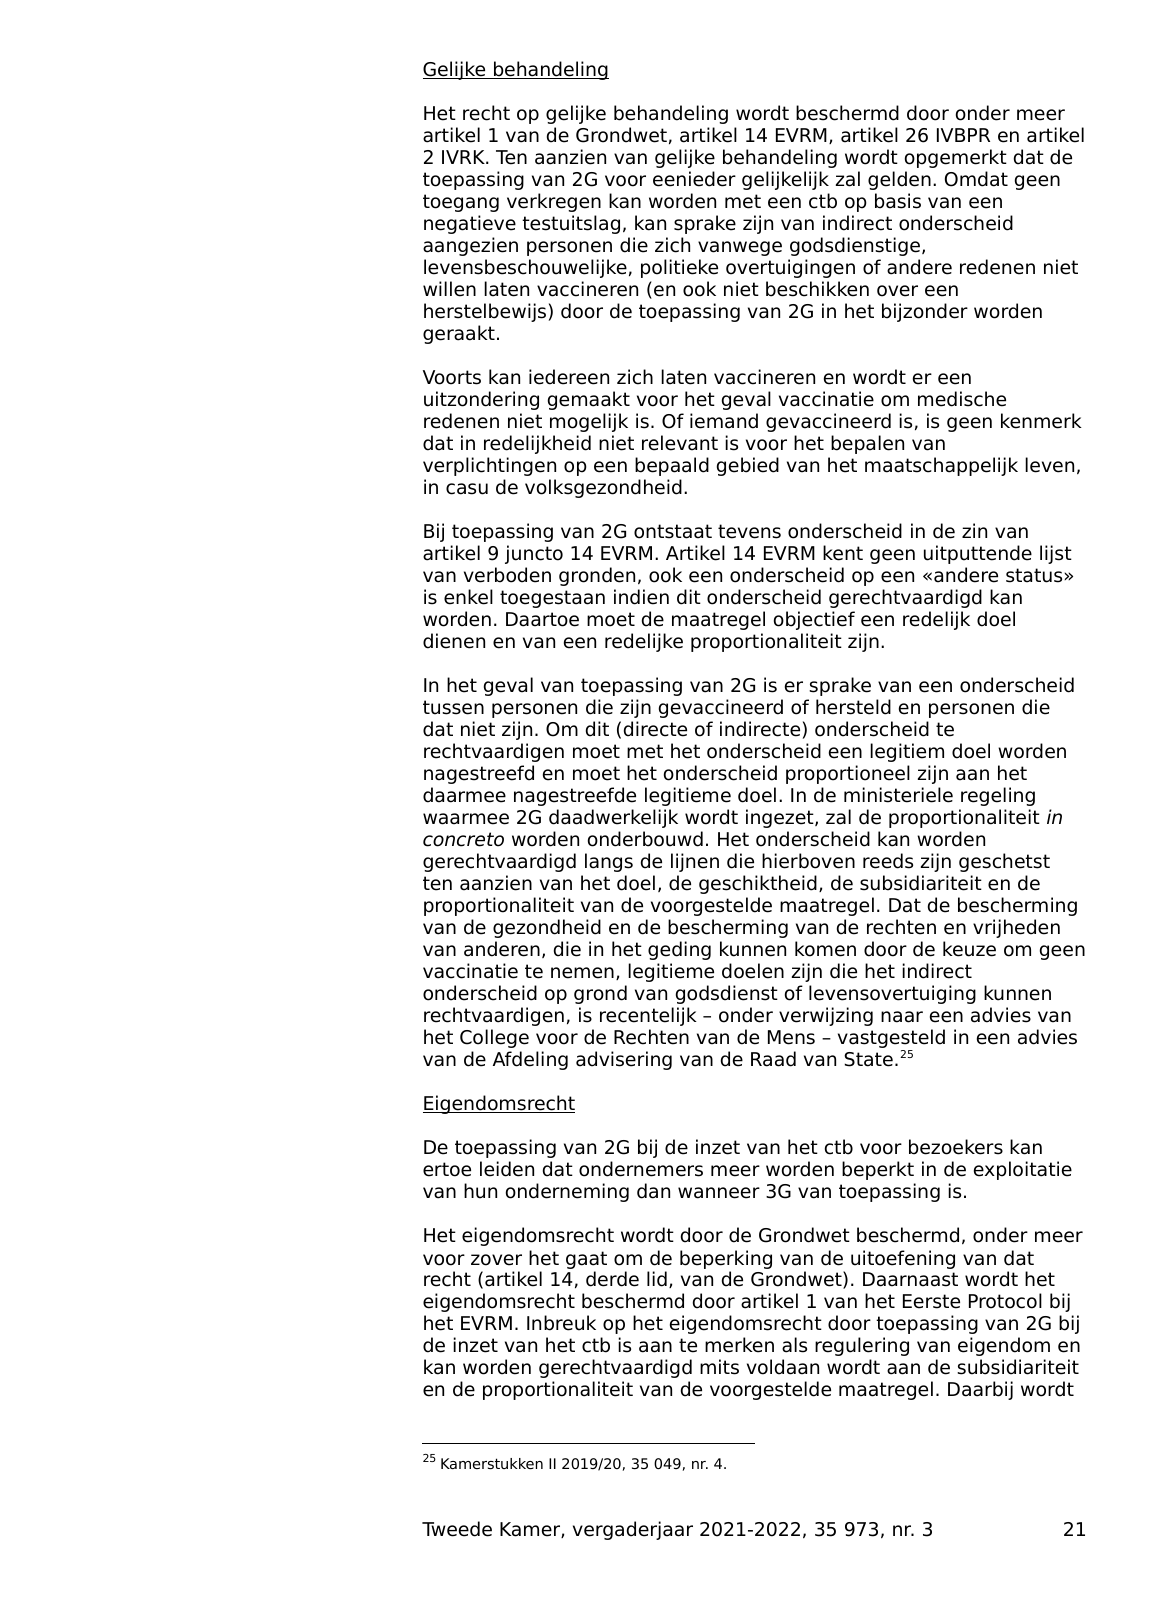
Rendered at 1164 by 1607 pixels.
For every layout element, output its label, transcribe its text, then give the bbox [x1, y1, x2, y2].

subtitle Gelijke behandeling [422, 59, 1087, 81]
text Kamerstukken II 2019/20, 35 049, nr. 4. [422, 1452, 1087, 1474]
text Het eigendomsrecht wordt door de Grondwet beschermd, onder meer voor zover het gaat om de beperking van de uitoefening van dat recht (artikel 14, derde lid, van de Grondwet). Daarnaast wordt het eigendomsrecht beschermd door artikel 1 van het Eerste Protocol bij het EVRM. Inbreuk op het eigendomsrecht door toepassing van 2G bij de inzet van het ctb is aan te merken als regulering van eigendom en kan worden gerechtvaardigd mits voldaan wordt aan de subsidiariteit en de proportionaliteit van de voorgestelde maatregel. Daarbij wordt [422, 1225, 1087, 1401]
text Het recht op gelijke behandeling wordt beschermd door onder meer artikel 1 van de Grondwet, artikel 14 EVRM, artikel 26 IVBPR en artikel 2 IVRK. Ten aanzien van gelijke behandeling wordt opgemerkt dat de toepassing van 2G voor eenieder gelijkelijk zal gelden. Omdat geen toegang verkregen kan worden met een ctb op basis van een negatieve testuitslag, kan sprake zijn van indirect onderscheid aangezien personen die zich vanwege godsdienstige, levensbeschouwelijke, politieke overtuigingen of andere redenen niet willen laten vaccineren (en ook niet beschikken over een herstelbewijs) door de toepassing van 2G in het bijzonder worden geraakt. [422, 103, 1087, 345]
text Voorts kan iedereen zich laten vaccineren en wordt er een uitzondering gemaakt voor het geval vaccinatie om medische redenen niet mogelijk is. Of iemand gevaccineerd is, is geen kenmerk dat in redelijkheid niet relevant is voor het bepalen van verplichtingen op een bepaald gebied van het maatschappelijk leven, in casu de volksgezondheid. [422, 367, 1087, 499]
text De toepassing van 2G bij de inzet van het ctb voor bezoekers kan ertoe leiden dat ondernemers meer worden beperkt in de exploitatie van hun onderneming dan wanneer 3G van toepassing is. [422, 1137, 1087, 1203]
subtitle Eigendomsrecht [422, 1093, 1087, 1115]
text Bij toepassing van 2G ontstaat tevens onderscheid in de zin van artikel 9 juncto 14 EVRM. Artikel 14 EVRM kent geen uitputtende lijst van verboden gronden, ook een onderscheid op een «andere status» is enkel toegestaan indien dit onderscheid gerechtvaardigd kan worden. Daartoe moet de maatregel objectief een redelijk doel dienen en van een redelijke proportionaliteit zijn. [422, 521, 1087, 653]
text In het geval van toepassing van 2G is er sprake van een onderscheid tussen personen die zijn gevaccineerd of hersteld en personen die dat niet zijn. Om dit (directe of indirecte) onderscheid te rechtvaardigen moet met het onderscheid een legitiem doel worden nagestreefd en moet het onderscheid proportioneel zijn aan het daarmee nagestreefde legitieme doel. In de ministeriele regeling waarmee 2G daadwerkelijk wordt ingezet, zal de proportionaliteit in concreto worden onderbouwd. Het onderscheid kan worden gerechtvaardigd langs de lijnen die hierboven reeds zijn geschetst ten aanzien van het doel, de geschiktheid, de subsidiariteit en de proportionaliteit van de voorgestelde maatregel. Dat de bescherming van de gezondheid en de bescherming van de rechten en vrijheden van anderen, die in het geding kunnen komen door de keuze om geen vaccinatie te nemen, legitieme doelen zijn die het indirect onderscheid op grond van godsdienst of levensovertuiging kunnen rechtvaardigen, is recentelijk – onder verwijzing naar een advies van het College voor de Rechten van de Mens – vastgesteld in een advies van de Afdeling advisering van de Raad van State. [422, 675, 1087, 1071]
